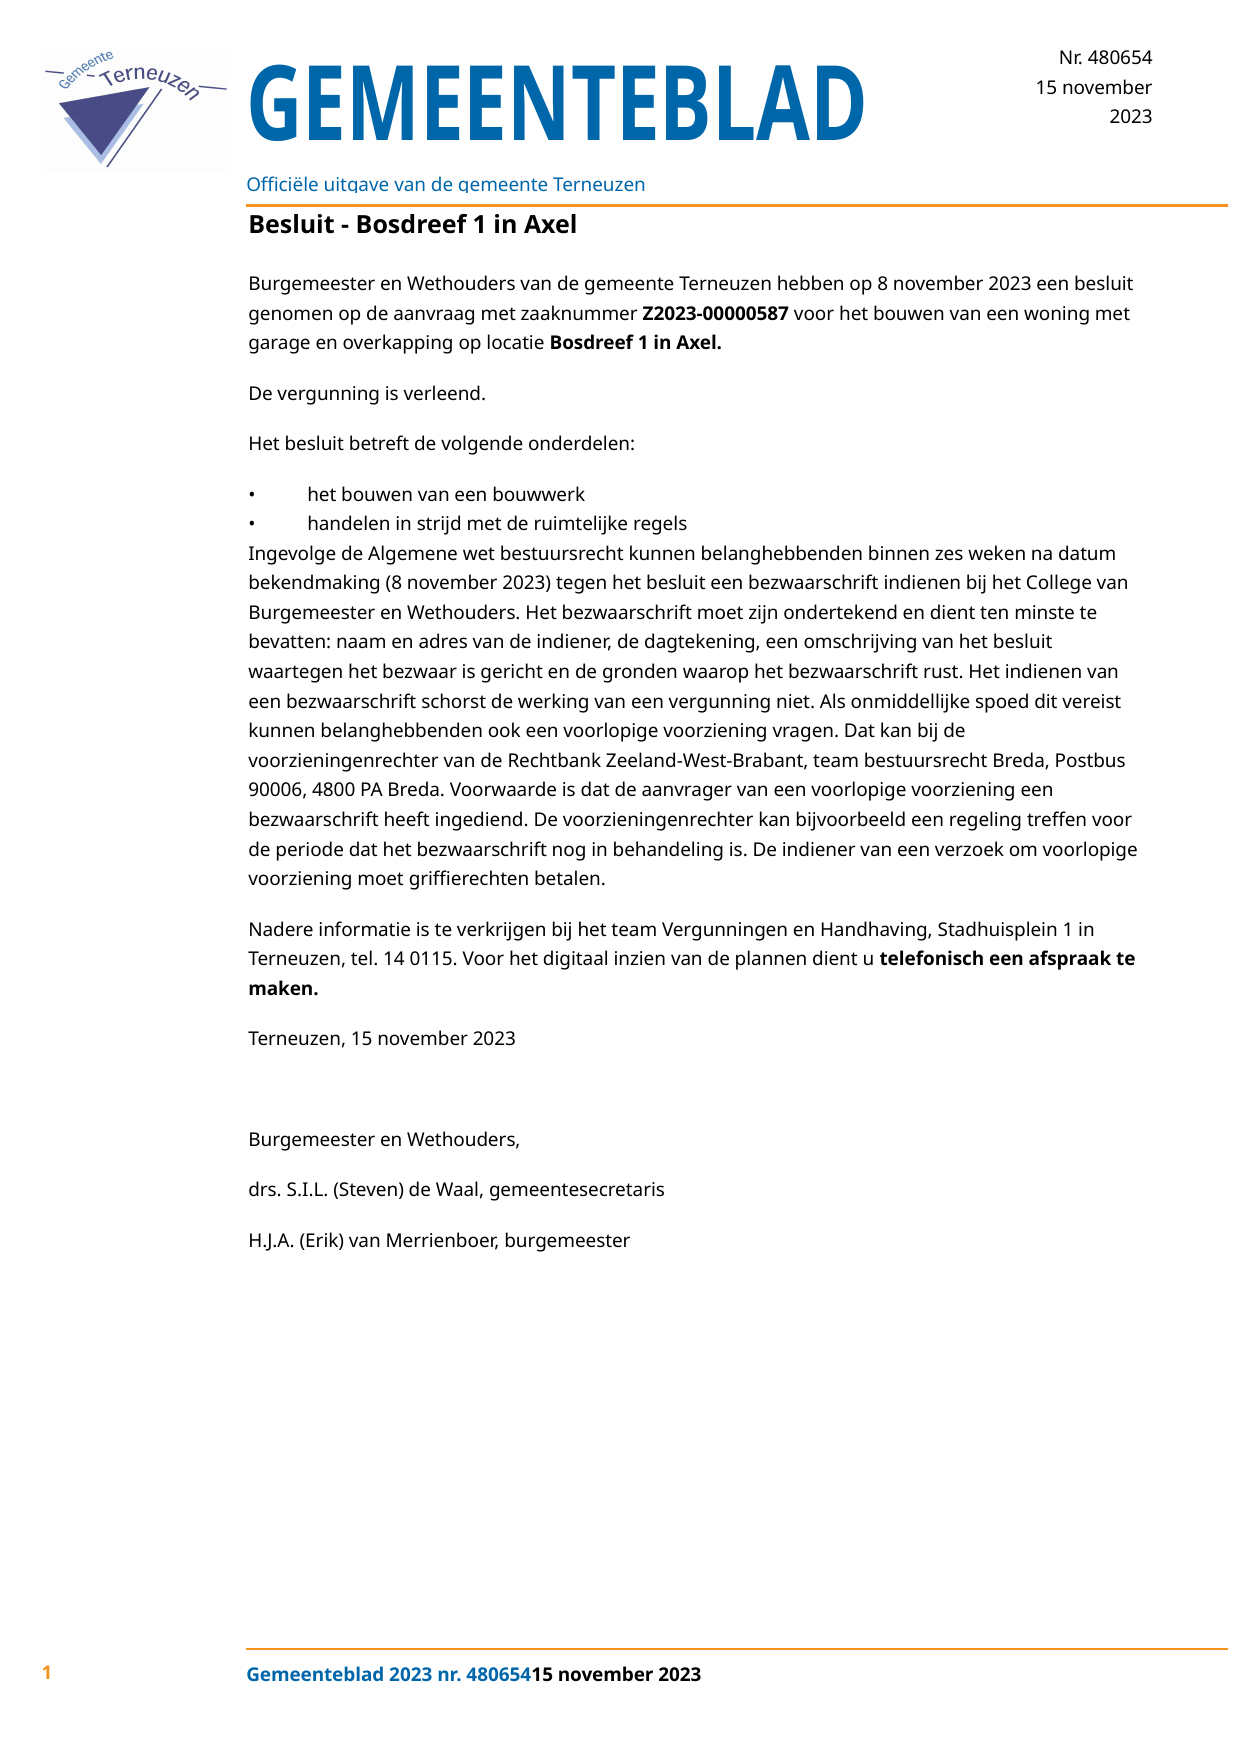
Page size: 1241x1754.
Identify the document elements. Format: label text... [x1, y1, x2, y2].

text Burgemeester en Wethouders van de gemeente Terneuzen hebben op 8 november 2023 een besluit genomen op de aanvraag met zaaknummer Z2023-00000587 voor het bouwen van een woning met garage en overkapping op locatie Bosdreef 1 in Axel. [248, 270, 1152, 355]
text Burgemeester en Wethouders, [248, 1126, 1152, 1152]
text Terneuzen, 15 november 2023 [248, 1025, 1152, 1051]
text De vergunning is verleend. [248, 380, 1152, 406]
text drs. S.I.L. (Steven) de Waal, gemeentesecretaris [248, 1177, 1152, 1202]
picture [41, 47, 231, 172]
list handelen in strijd met de ruimtelijke regels [248, 510, 1152, 536]
text Het besluit betreft de volgende onderdelen: [248, 430, 1152, 456]
text Besluit - Bosdreef 1 in Axel [248, 207, 1152, 241]
list het bouwen van een bouwwerk [248, 481, 1152, 506]
text H.J.A. (Erik) van Merrienboer, burgemeester [248, 1227, 1152, 1253]
text Nadere informatie is te verkrijgen bij het team Vergunningen en Handhaving, Stadhuisplein 1 in Terneuzen, tel. 14 0115. Voor het digitaal inzien van de plannen dient u telefonisch een afspraak te maken. [248, 916, 1152, 1001]
text Ingevolge de Algemene wet bestuursrecht kunnen belanghebbenden binnen zes weken na datum bekendmaking (8 november 2023) tegen het besluit een bezwaarschrift indienen bij het College van Burgemeester en Wethouders. Het bezwaarschrift moet zijn ondertekend en dient ten minste te bevatten: naam en adres van de indiener, de dagtekening, een omschrijving van het besluit waartegen het bezwaar is gericht en de gronden waarop het bezwaarschrift rust. Het indienen van een bezwaarschrift schorst de werking van een vergunning niet. Als onmiddellijke spoed dit vereist kunnen belanghebbenden ook een voorlopige voorziening vragen. Dat kan bij de voorzieningenrechter van de Rechtbank Zeeland-West-Brabant, team bestuursrecht Breda, Postbus 90006, 4800 PA Breda. Voorwaarde is dat de aanvrager van een voorlopige voorziening een bezwaarschrift heeft ingediend. De voorzieningenrechter kan bijvoorbeeld een regeling treffen voor de periode dat het bezwaarschrift nog in behandeling is. De indiener van een verzoek om voorlopige voorziening moet griffierechten betalen. [248, 540, 1152, 891]
